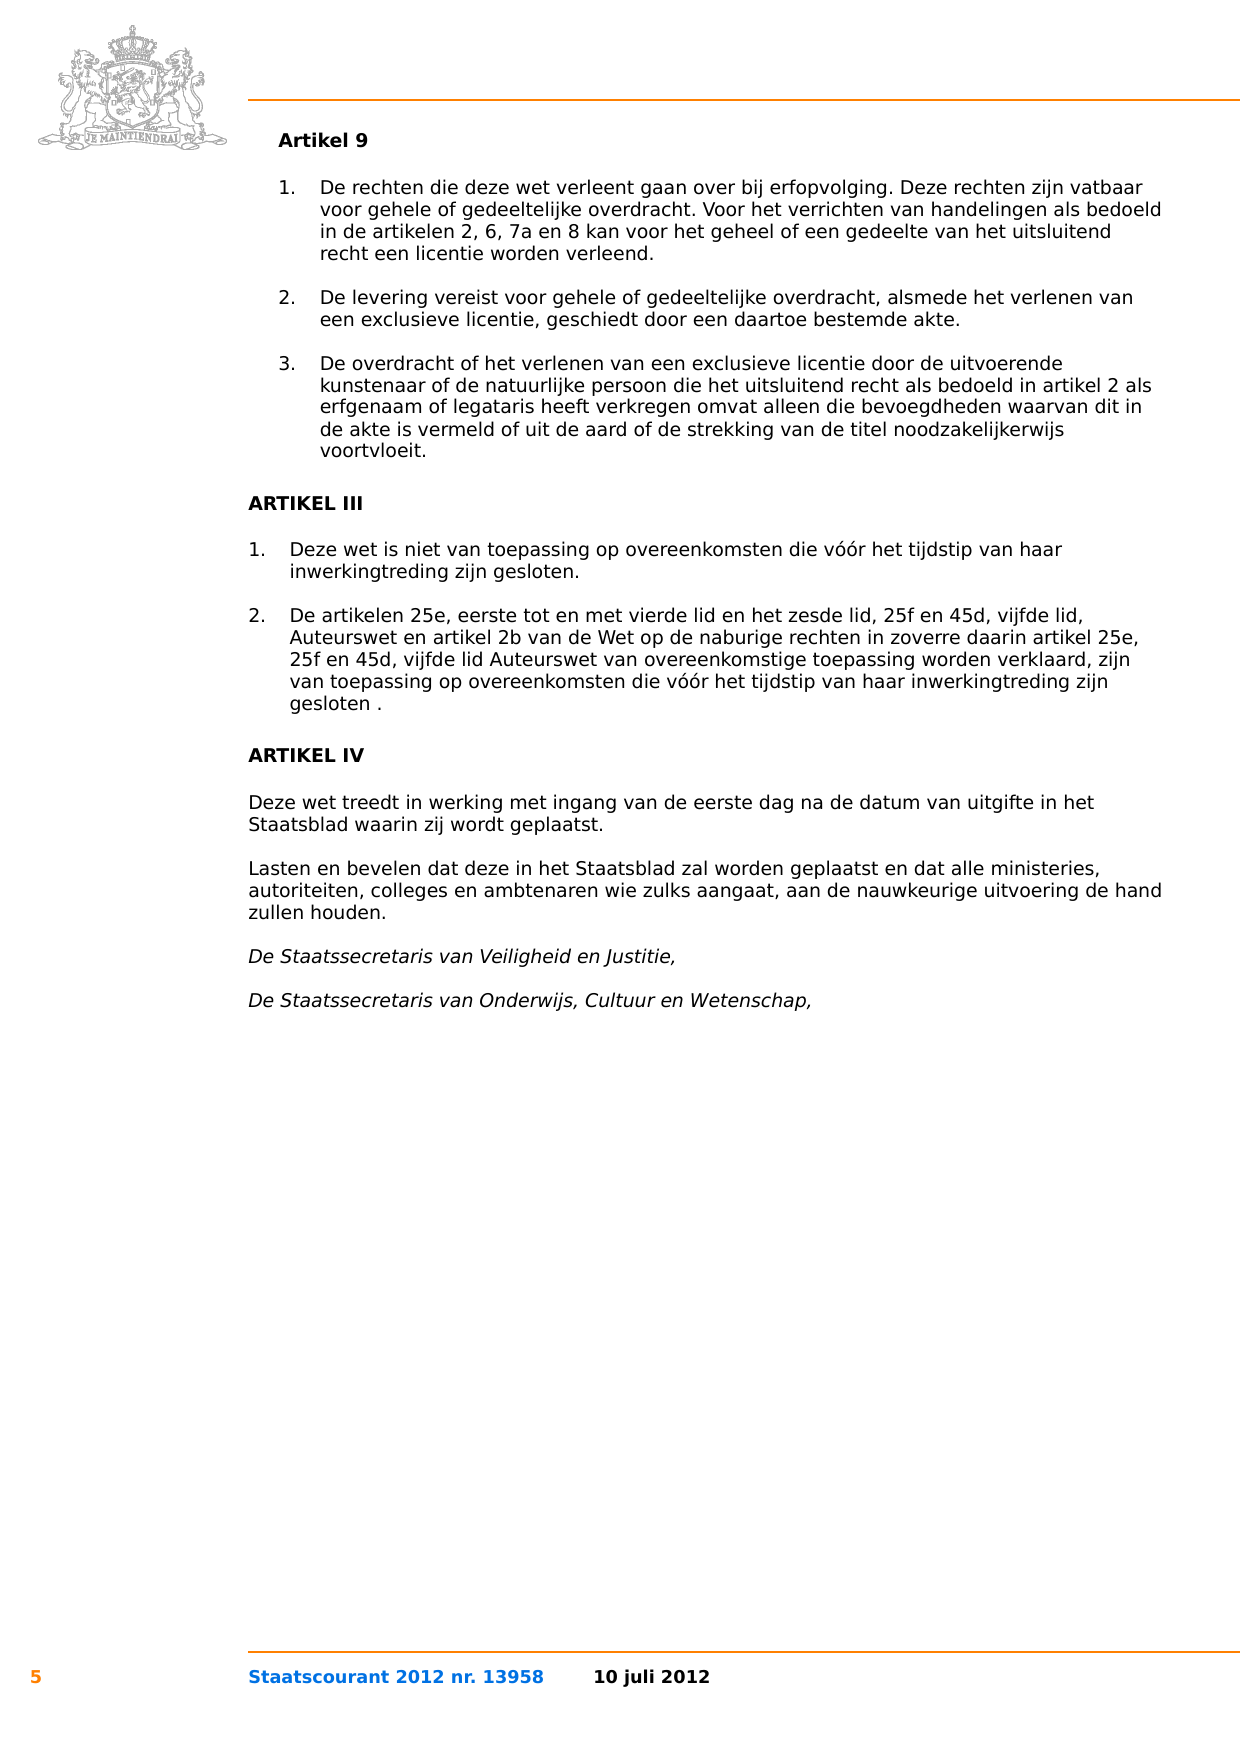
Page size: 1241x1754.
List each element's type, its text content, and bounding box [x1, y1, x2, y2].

text De Staatssecretaris van Veiligheid en Justitie, [248, 946, 1163, 968]
text 1. De rechten die deze wet verleent gaan over bij erfopvolging. Deze rechten zijn vatbaar voor gehele of gedeeltelijke overdracht. Voor het verrichten van handelingen als bedoeld in de artikelen 2, 6, 7a en 8 kan voor het geheel of een gedeelte van het uitsluitend recht een licentie worden verleend. [278, 177, 1163, 265]
text 1. Deze wet is niet van toepassing op overeenkomsten die vóór het tijdstip van haar inwerkingtreding zijn gesloten. [248, 539, 1163, 583]
picture [38, 25, 227, 150]
text De Staatssecretaris van Onderwijs, Cultuur en Wetenschap, [248, 989, 1163, 1012]
text 2. De levering vereist voor gehele of gedeeltelijke overdracht, alsmede het verlenen van een exclusieve licentie, geschiedt door een daartoe bestemde akte. [278, 287, 1163, 331]
text Deze wet treedt in werking met ingang van de eerste dag na de datum van uitgifte in het Staatsblad waarin zij wordt geplaatst. [248, 792, 1163, 836]
subtitle ARTIKEL IV [248, 745, 1163, 767]
text 3. De overdracht of het verlenen van een exclusieve licentie door de uitvoerende kunstenaar of de natuurlijke persoon die het uitsluitend recht als bedoeld in artikel 2 als erfgenaam of legataris heeft verkregen omvat alleen die bevoegdheden waarvan dit in de akte is vermeld of uit de aard of de strekking van de titel noodzakelijkerwijs voortvloeit. [278, 352, 1163, 462]
text Lasten en bevelen dat deze in het Staatsblad zal worden geplaatst en dat alle ministeries, autoriteiten, colleges en ambtenaren wie zulks aangaat, aan de nauwkeurige uitvoering de hand zullen houden. [248, 858, 1163, 924]
text 2. De artikelen 25e, eerste tot en met vierde lid en het zesde lid, 25f en 45d, vijfde lid, Auteurswet en artikel 2b van de Wet op de naburige rechten in zoverre daarin artikel 25e, 25f en 45d, vijfde lid Auteurswet van overeenkomstige toepassing worden verklaard, zijn van toepassing op overeenkomsten die vóór het tijdstip van haar inwerkingtreding zijn gesloten . [248, 605, 1163, 715]
subtitle Artikel 9 [278, 130, 1163, 152]
subtitle ARTIKEL III [248, 492, 1163, 514]
